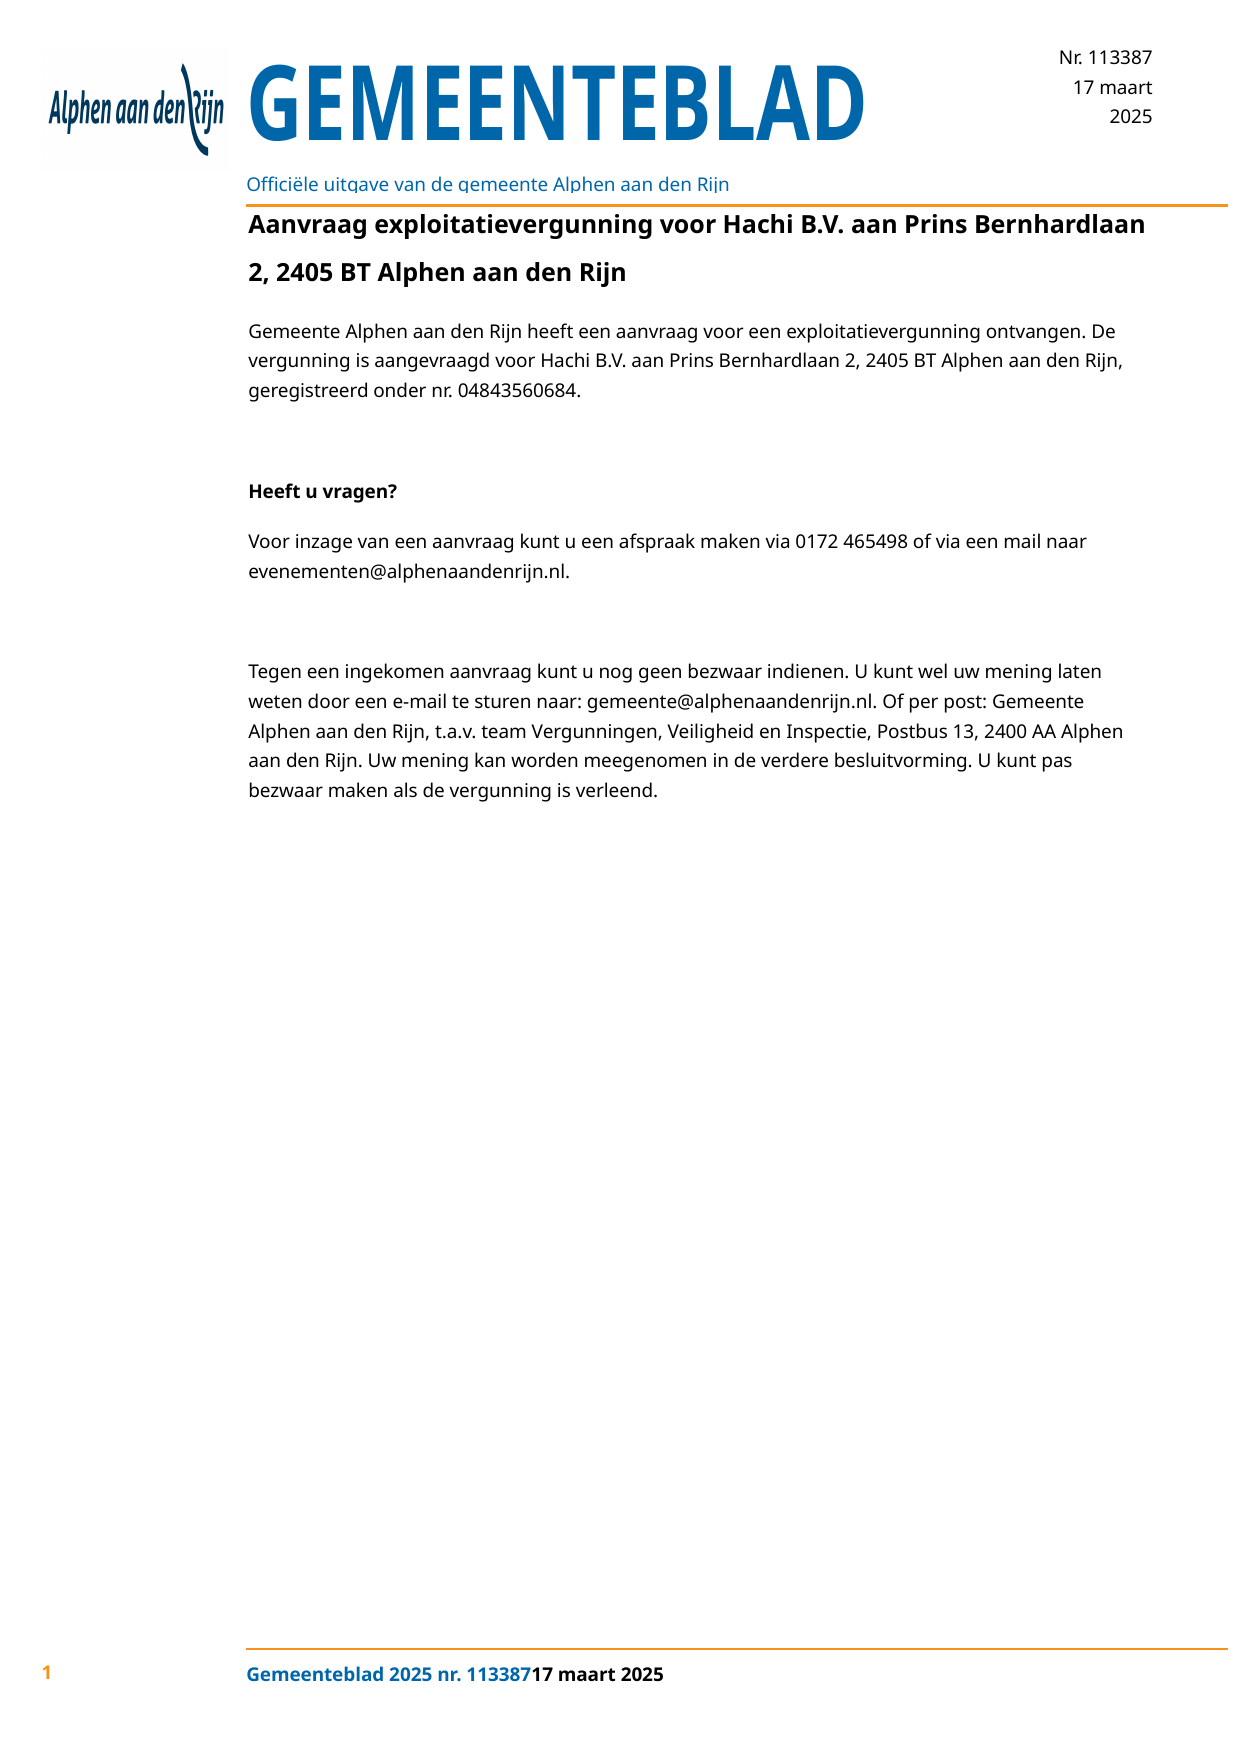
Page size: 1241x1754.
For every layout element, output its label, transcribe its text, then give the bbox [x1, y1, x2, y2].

text Voor inzage van een aanvraag kunt u een afspraak maken via 0172 465498 of via een mail naar evenementen@alphenaandenrijn.nl. [248, 528, 1152, 584]
text Heeft u vragen? [248, 478, 1152, 504]
text Gemeente Alphen aan den Rijn heeft een aanvraag voor een exploitatievergunning ontvangen. De vergunning is aangevraagd voor Hachi B.V. aan Prins Bernhardlaan 2, 2405 BT Alphen aan den Rijn, geregistreerd onder nr. 04843560684. [248, 318, 1152, 403]
text Tegen een ingekomen aanvraag kunt u nog geen bezwaar indienen. U kunt wel uw mening laten weten door een e-mail te sturen naar: gemeente@alphenaandenrijn.nl. Of per post: Gemeente Alphen aan den Rijn, t.a.v. team Vergunningen, Veiligheid en Inspectie, Postbus 13, 2400 AA Alphen aan den Rijn. Uw mening kan worden meegenomen in de verdere besluitvorming. U kunt pas bezwaar maken als de vergunning is verleend. [248, 659, 1152, 803]
text Aanvraag exploitatievergunning voor Hachi B.V. aan Prins Bernhardlaan 2, 2405 BT Alphen aan den Rijn [248, 207, 1152, 288]
picture [41, 47, 231, 172]
